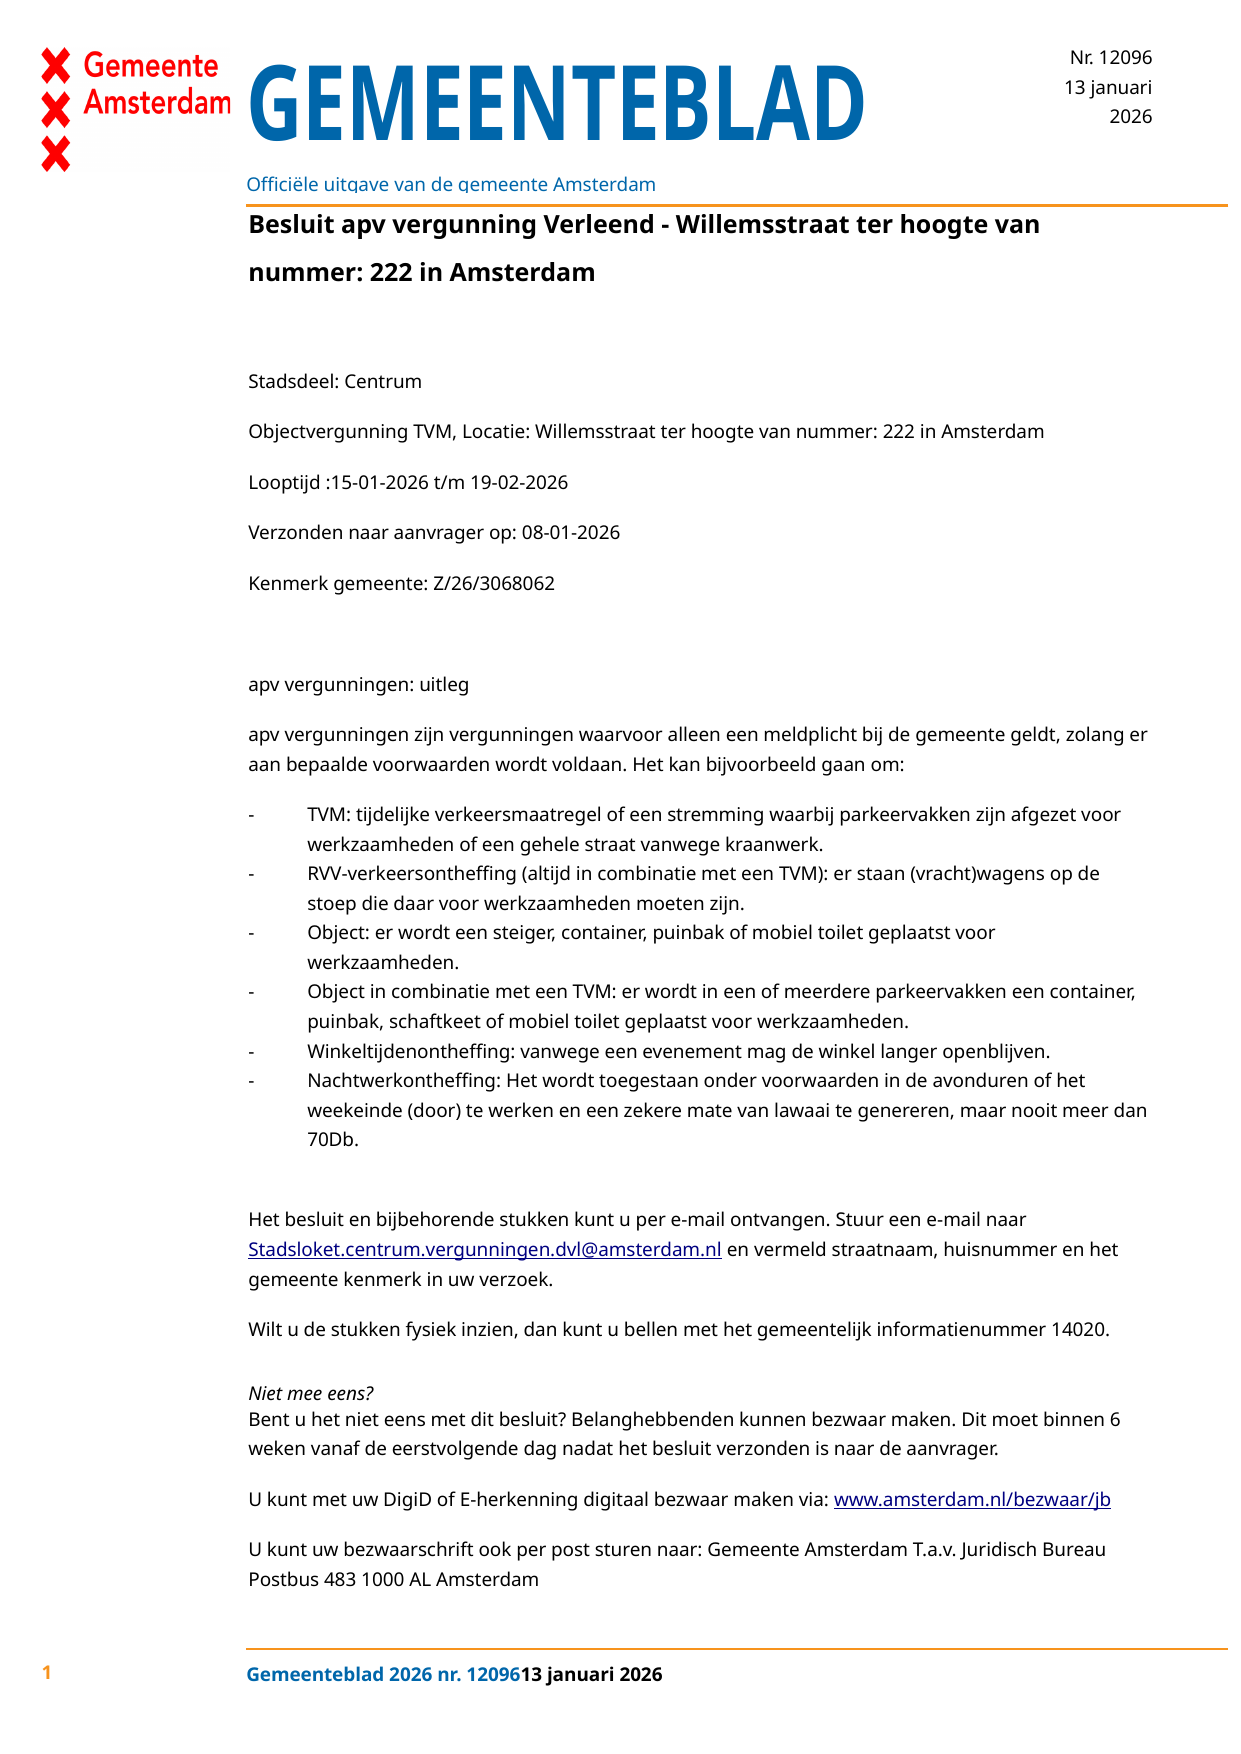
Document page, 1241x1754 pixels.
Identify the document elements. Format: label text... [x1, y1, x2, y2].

text Looptijd :15-01-2026 t/m 19-02-2026 [248, 469, 1152, 495]
text apv vergunningen: uitleg [248, 671, 1152, 697]
list Winkeltijdenontheffing: vanwege een evenement mag de winkel langer openblijven. [248, 1038, 1152, 1064]
text Besluit apv vergunning Verleend - Willemsstraat ter hoogte van nummer: 222 in Amsterdam [248, 207, 1152, 288]
text U kunt met uw DigiD of E-herkenning digitaal bezwaar maken via: www.amsterdam.nl/bezwaar/jb [248, 1486, 1152, 1512]
text Verzonden naar aanvrager op: 08-01-2026 [248, 519, 1152, 545]
text Bent u het niet eens met dit besluit? Belanghebbenden kunnen bezwaar maken. Dit moet binnen 6 weken vanaf de eerstvolgende dag nadat het besluit verzonden is naar de aanvrager. [248, 1406, 1152, 1461]
list Object: er wordt een steiger, container, puinbak of mobiel toilet geplaatst voor werkzaamheden. [248, 919, 1152, 975]
list Object in combinatie met een TVM: er wordt in een of meerdere parkeervakken een container, puinbak, schaftkeet of mobiel toilet geplaatst voor werkzaamheden. [248, 979, 1152, 1034]
text Kenmerk gemeente: Z/26/3068062 [248, 570, 1152, 596]
text Wilt u de stukken fysiek inzien, dan kunt u bellen met het gemeentelijk informatienummer 14020. [248, 1316, 1152, 1342]
list TVM: tijdelijke verkeersmaatregel of een stremming waarbij parkeervakken zijn afgezet voor werkzaamheden of een gehele straat vanwege kraanwerk. [248, 801, 1152, 857]
text Niet mee eens? [248, 1380, 1152, 1406]
list RVV-verkeersontheffing (altijd in combinatie met een TVM): er staan (vracht)wagens op de stoep die daar voor werkzaamheden moeten zijn. [248, 860, 1152, 916]
list Nachtwerkontheffing: Het wordt toegestaan onder voorwaarden in de avonduren of het weekeinde (door) te werken en een zekere mate van lawaai te genereren, maar nooit meer dan 70Db. [248, 1067, 1152, 1152]
text Het besluit en bijbehorende stukken kunt u per e-mail ontvangen. Stuur een e-mail naar Stadsloket.centrum.vergunningen.dvl@amsterdam.nl en vermeld straatnaam, huisnummer en het gemeente kenmerk in uw verzoek. [248, 1207, 1152, 1292]
text U kunt uw bezwaarschrift ook per post sturen naar: Gemeente Amsterdam T.a.v. Juridisch Bureau Postbus 483 1000 AL Amsterdam [248, 1536, 1152, 1592]
text apv vergunningen zijn vergunningen waarvoor alleen een meldplicht bij de gemeente geldt, zolang er aan bepaalde voorwaarden wordt voldaan. Het kan bijvoorbeeld gaan om: [248, 721, 1152, 777]
text Objectvergunning TVM, Locatie: Willemsstraat ter hoogte van nummer: 222 in Amsterdam [248, 419, 1152, 444]
text Stadsdeel: Centrum [248, 368, 1152, 394]
picture [41, 47, 231, 172]
